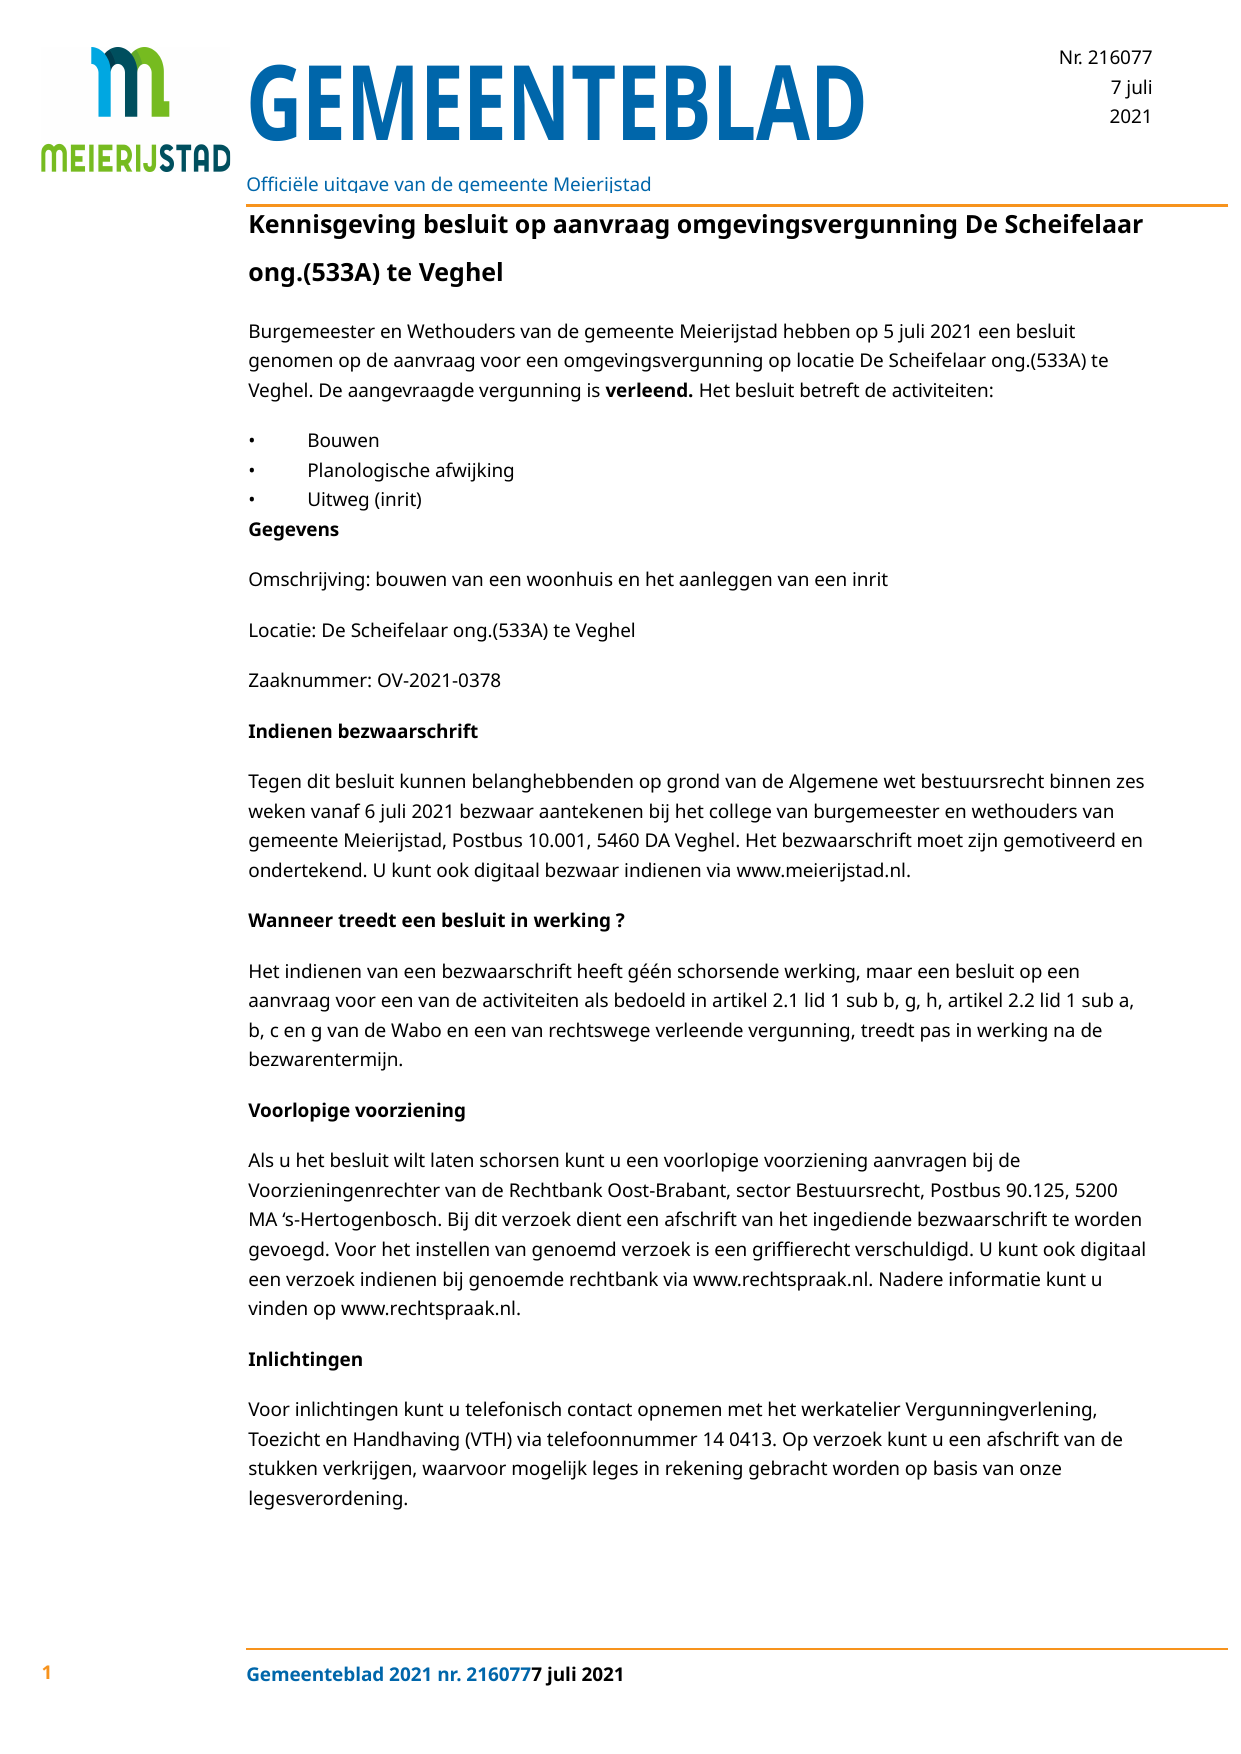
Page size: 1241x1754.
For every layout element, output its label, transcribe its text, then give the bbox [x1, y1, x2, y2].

picture [41, 47, 231, 172]
list Uitweg (inrit) [248, 487, 1152, 512]
text Kennisgeving besluit op aanvraag omgevingsvergunning De Scheifelaar ong.(533A) te Veghel [248, 207, 1152, 288]
text Voor inlichtingen kunt u telefonisch contact opnemen met het werkatelier Vergunningverlening, Toezicht en Handhaving (VTH) via telefoonnummer 14 0413. Op verzoek kunt u een afschrift van de stukken verkrijgen, waarvoor mogelijk leges in rekening gebracht worden op basis van onze legesverordening. [248, 1396, 1152, 1511]
text Gegevens [248, 516, 1152, 542]
text Wanneer treedt een besluit in werking ? [248, 907, 1152, 933]
text Het indienen van een bezwaarschrift heeft géén schorsende werking, maar een besluit op een aanvraag voor een van de activiteiten als bedoeld in artikel 2.1 lid 1 sub b, g, h, artikel 2.2 lid 1 sub a, b, c en g van de Wabo en een van rechtswege verleende vergunning, treedt pas in werking na de bezwarentermijn. [248, 958, 1152, 1072]
text Zaaknummer: OV-2021-0378 [248, 667, 1152, 693]
list Bouwen [248, 427, 1152, 453]
text Voorlopige voorziening [248, 1097, 1152, 1123]
text Tegen dit besluit kunnen belanghebbenden op grond van de Algemene wet bestuursrecht binnen zes weken vanaf 6 juli 2021 bezwaar aantekenen bij het college van burgemeester en wethouders van gemeente Meierijstad, Postbus 10.001, 5460 DA Veghel. Het bezwaarschrift moet zijn gemotiveerd en ondertekend. U kunt ook digitaal bezwaar indienen via www.meierijstad.nl. [248, 768, 1152, 883]
text Inlichtingen [248, 1346, 1152, 1372]
text Als u het besluit wilt laten schorsen kunt u een voorlopige voorziening aanvragen bij de Voorzieningenrechter van de Rechtbank Oost-Brabant, sector Bestuursrecht, Postbus 90.125, 5200 MA ‘s-Hertogenbosch. Bij dit verzoek dient een afschrift van het ingediende bezwaarschrift te worden gevoegd. Voor het instellen van genoemd verzoek is een griffierecht verschuldigd. U kunt ook digitaal een verzoek indienen bij genoemde rechtbank via www.rechtspraak.nl. Nadere informatie kunt u vinden op www.rechtspraak.nl. [248, 1147, 1152, 1321]
list Planologische afwijking [248, 457, 1152, 483]
text Locatie: De Scheifelaar ong.(533A) te Veghel [248, 617, 1152, 643]
text Indienen bezwaarschrift [248, 718, 1152, 744]
text Omschrijving: bouwen van een woonhuis en het aanleggen van een inrit [248, 567, 1152, 592]
text Burgemeester en Wethouders van de gemeente Meierijstad hebben op 5 juli 2021 een besluit genomen op de aanvraag voor een omgevingsvergunning op locatie De Scheifelaar ong.(533A) te Veghel. De aangevraagde vergunning is verleend. Het besluit betreft de activiteiten: [248, 318, 1152, 403]
